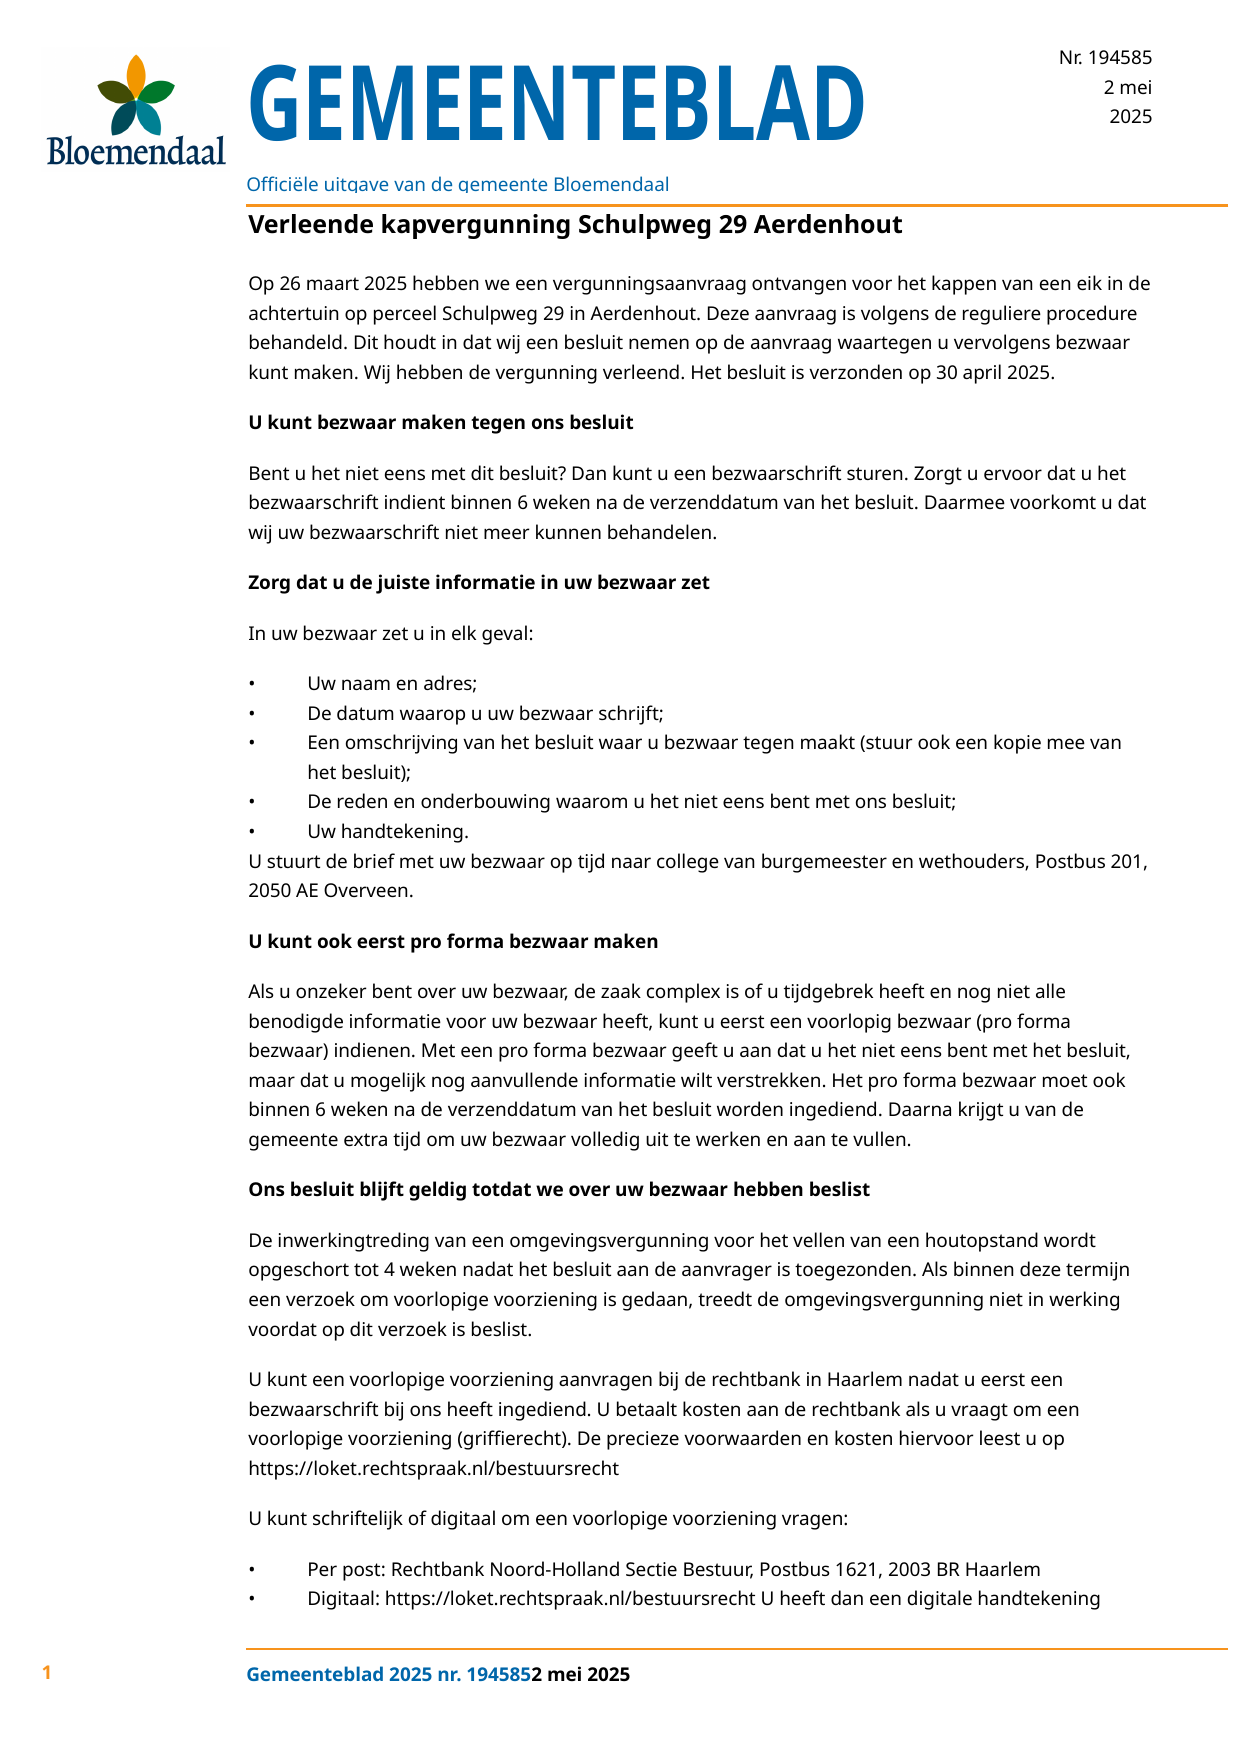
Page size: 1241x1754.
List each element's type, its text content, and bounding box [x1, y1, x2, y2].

list De reden en onderbouwing waarom u het niet eens bent met ons besluit; [248, 789, 1152, 814]
picture [41, 47, 231, 172]
list Digitaal: https://loket.rechtspraak.nl/bestuursrecht U heeft dan een digitale handtekening [248, 1585, 1152, 1611]
text In uw bezwaar zet u in elk geval: [248, 620, 1152, 646]
text Bent u het niet eens met dit besluit? Dan kunt u een bezwaarschrift sturen. Zorgt u ervoor dat u het bezwaarschrift indient binnen 6 weken na de verzenddatum van het besluit. Daarmee voorkomt u dat wij uw bezwaarschrift niet meer kunnen behandelen. [248, 460, 1152, 545]
text Als u onzeker bent over uw bezwaar, de zaak complex is of u tijdgebrek heeft en nog niet alle benodigde informatie voor uw bezwaar heeft, kunt u eerst een voorlopig bezwaar (pro forma bezwaar) indienen. Met een pro forma bezwaar geeft u aan dat u het niet eens bent met het besluit, maar dat u mogelijk nog aanvullende informatie wilt verstrekken. Het pro forma bezwaar moet ook binnen 6 weken na de verzenddatum van het besluit worden ingediend. Daarna krijgt u van de gemeente extra tijd om uw bezwaar volledig uit te werken en aan te vullen. [248, 978, 1152, 1152]
list Per post: Rechtbank Noord-Holland Sectie Bestuur, Postbus 1621, 2003 BR Haarlem [248, 1556, 1152, 1581]
text Zorg dat u de juiste informatie in uw bezwaar zet [248, 569, 1152, 595]
list Een omschrijving van het besluit waar u bezwaar tegen maakt (stuur ook een kopie mee van het besluit); [248, 729, 1152, 785]
list Uw naam en adres; [248, 670, 1152, 696]
text Ons besluit blijft geldig totdat we over uw bezwaar hebben beslist [248, 1177, 1152, 1202]
text De inwerkingtreding van een omgevingsvergunning voor het vellen van een houtopstand wordt opgeschort tot 4 weken nadat het besluit aan de aanvrager is toegezonden. Als binnen deze termijn een verzoek om voorlopige voorziening is gedaan, treedt de omgevingsvergunning niet in werking voordat op dit verzoek is beslist. [248, 1227, 1152, 1341]
text U kunt schriftelijk of digitaal om een voorlopige voorziening vragen: [248, 1505, 1152, 1531]
list Uw handtekening. [248, 818, 1152, 844]
text Verleende kapvergunning Schulpweg 29 Aerdenhout [248, 207, 1152, 241]
text U kunt bezwaar maken tegen ons besluit [248, 409, 1152, 435]
text Op 26 maart 2025 hebben we een vergunningsaanvraag ontvangen voor het kappen van een eik in de achtertuin op perceel Schulpweg 29 in Aerdenhout. Deze aanvraag is volgens de reguliere procedure behandeld. Dit houdt in dat wij een besluit nemen op de aanvraag waartegen u vervolgens bezwaar kunt maken. Wij hebben de vergunning verleend. Het besluit is verzonden op 30 april 2025. [248, 270, 1152, 385]
list De datum waarop u uw bezwaar schrijft; [248, 700, 1152, 726]
text U kunt een voorlopige voorziening aanvragen bij de rechtbank in Haarlem nadat u eerst een bezwaarschrift bij ons heeft ingediend. U betaalt kosten aan de rechtbank als u vraagt om een voorlopige voorziening (griffierecht). De precieze voorwaarden en kosten hiervoor leest u op https://loket.rechtspraak.nl/bestuursrecht [248, 1366, 1152, 1481]
text U kunt ook eerst pro forma bezwaar maken [248, 928, 1152, 953]
text U stuurt de brief met uw bezwaar op tijd naar college van burgemeester en wethouders, Postbus 201, 2050 AE Overveen. [248, 848, 1152, 903]
